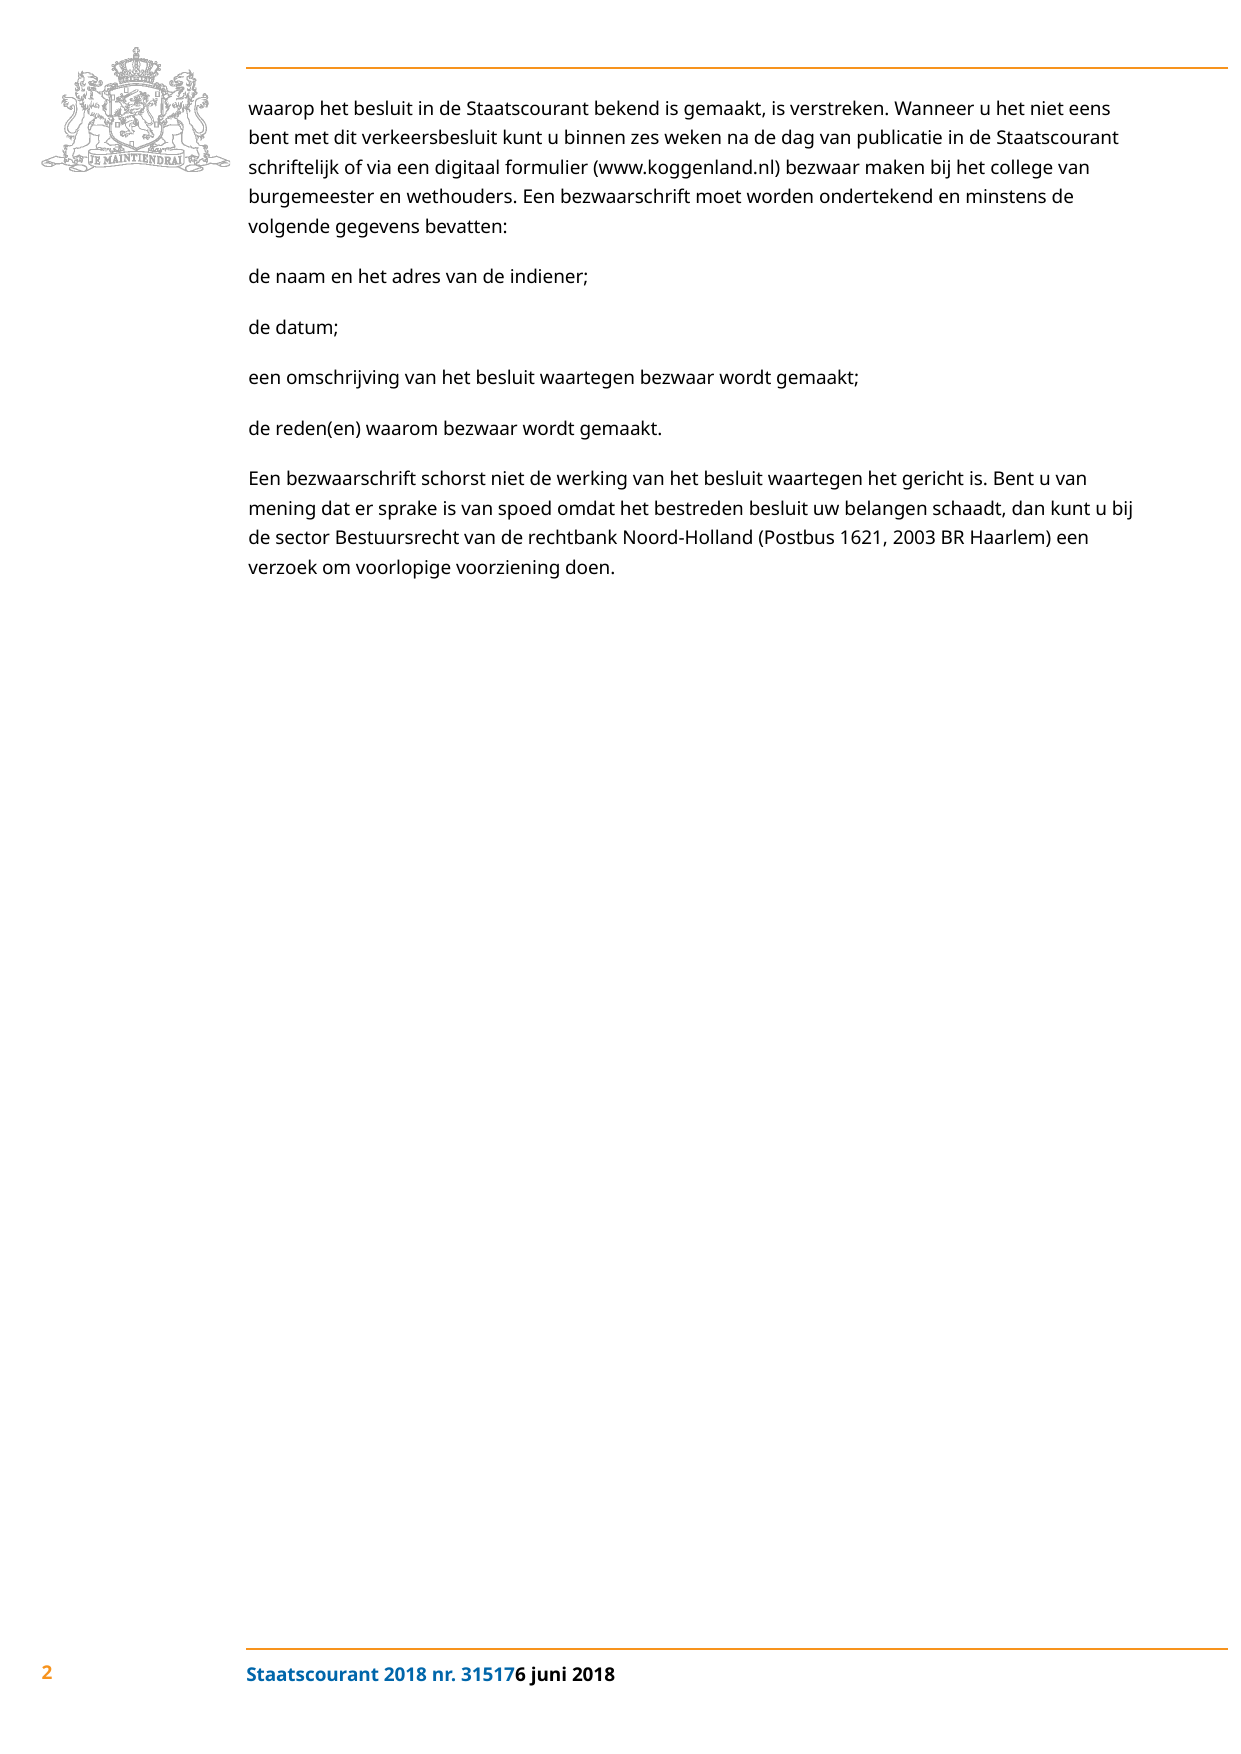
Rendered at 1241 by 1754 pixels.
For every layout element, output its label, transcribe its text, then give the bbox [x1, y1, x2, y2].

text de datum; [248, 314, 1152, 340]
picture [41, 47, 231, 172]
text de naam en het adres van de indiener; [248, 263, 1152, 289]
text waarop het besluit in de Staatscourant bekend is gemaakt, is verstreken. Wanneer u het niet eens bent met dit verkeersbesluit kunt u binnen zes weken na de dag van publicatie in de Staatscourant schriftelijk of via een digitaal formulier (www.koggenland.nl) bezwaar maken bij het college van burgemeester en wethouders. Een bezwaarschrift moet worden ondertekend en minstens de volgende gegevens bevatten: [248, 95, 1152, 239]
text Een bezwaarschrift schorst niet de werking van het besluit waartegen het gericht is. Bent u van mening dat er sprake is van spoed omdat het bestreden besluit uw belangen schaadt, dan kunt u bij de sector Bestuursrecht van de rechtbank Noord-Holland (Postbus 1621, 2003 BR Haarlem) een verzoek om voorlopige voorziening doen. [248, 465, 1152, 580]
text de reden(en) waarom bezwaar wordt gemaakt. [248, 415, 1152, 441]
text een omschrijving van het besluit waartegen bezwaar wordt gemaakt; [248, 364, 1152, 390]
